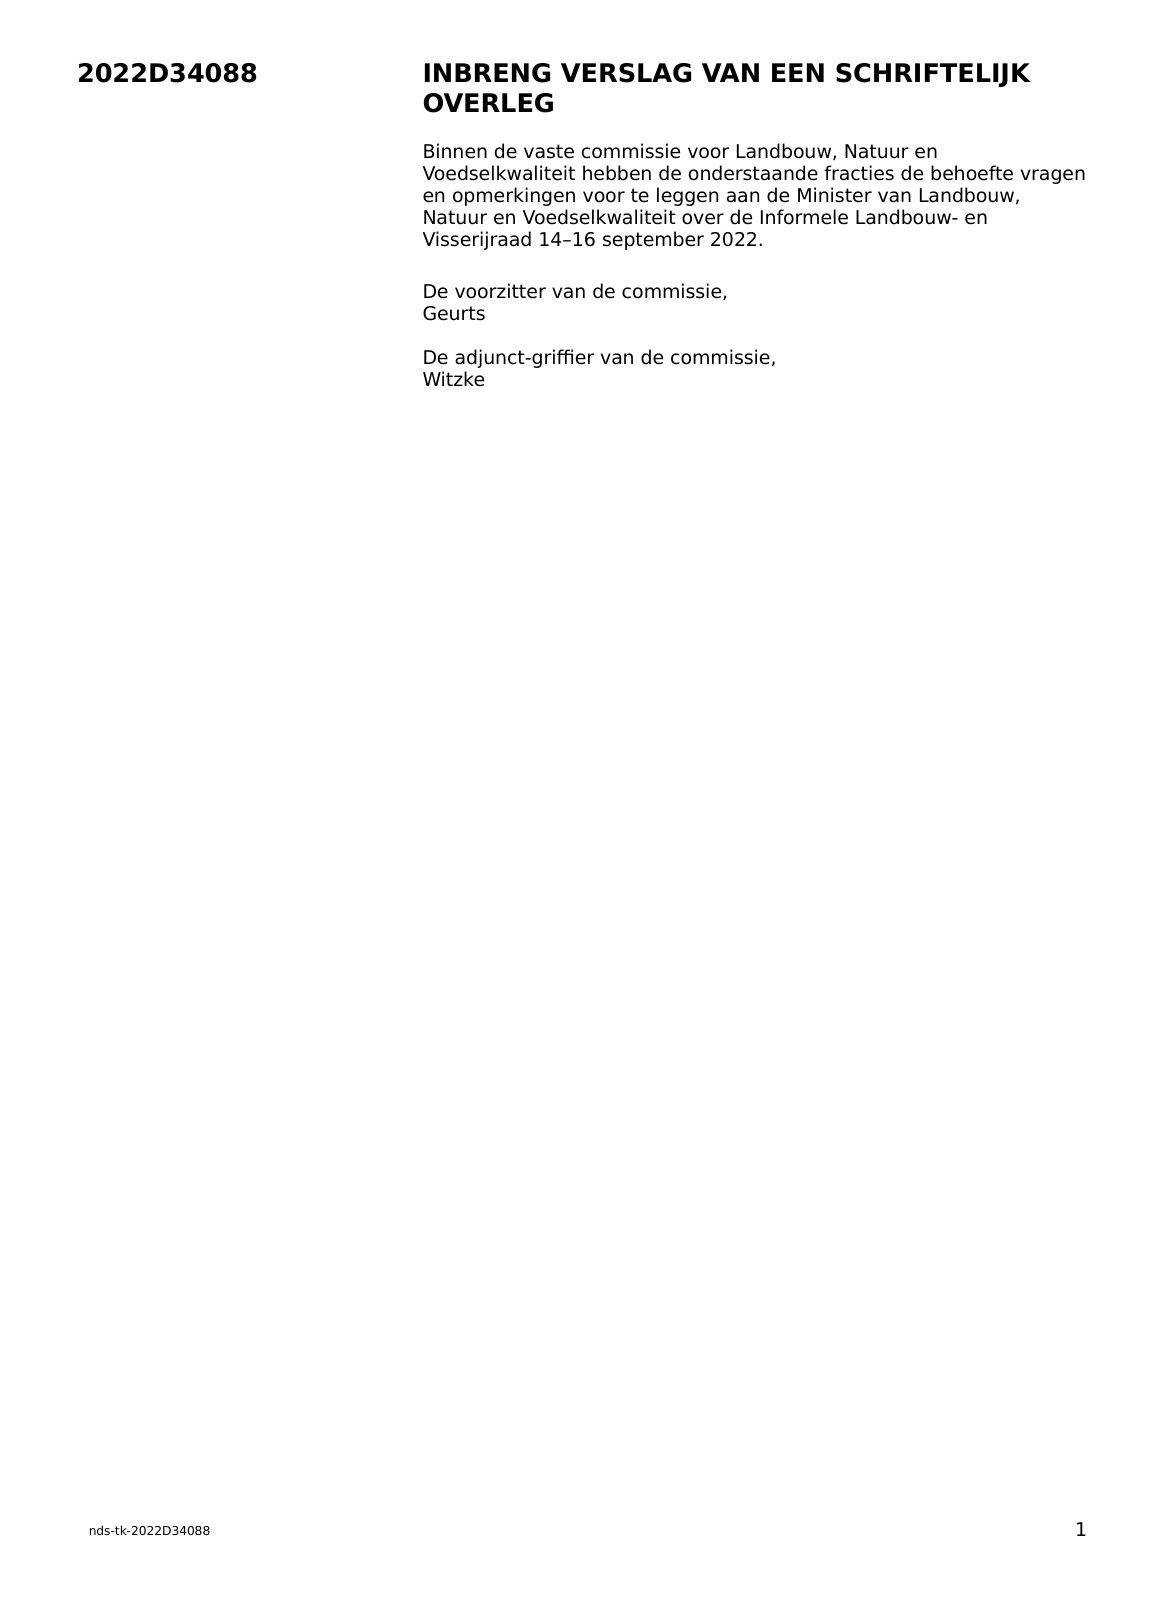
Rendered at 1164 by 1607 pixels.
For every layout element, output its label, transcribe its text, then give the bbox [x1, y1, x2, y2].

text nds-tk-2022D34088 [88, 1524, 323, 1538]
text De adjunct-griffier van de commissie, Witzke [422, 347, 1087, 391]
text 2022D34088 INBRENG VERSLAG VAN EEN SCHRIFTELIJK OVERLEG [77, 59, 1087, 118]
text Binnen de vaste commissie voor Landbouw, Natuur en Voedselkwaliteit hebben de onderstaande fracties de behoefte vragen en opmerkingen voor te leggen aan de Minister van Landbouw, Natuur en Voedselkwaliteit over de Informele Landbouw- en Visserijraad 14–16 september 2022. [422, 141, 1087, 251]
text De voorzitter van de commissie, Geurts [422, 281, 1087, 324]
